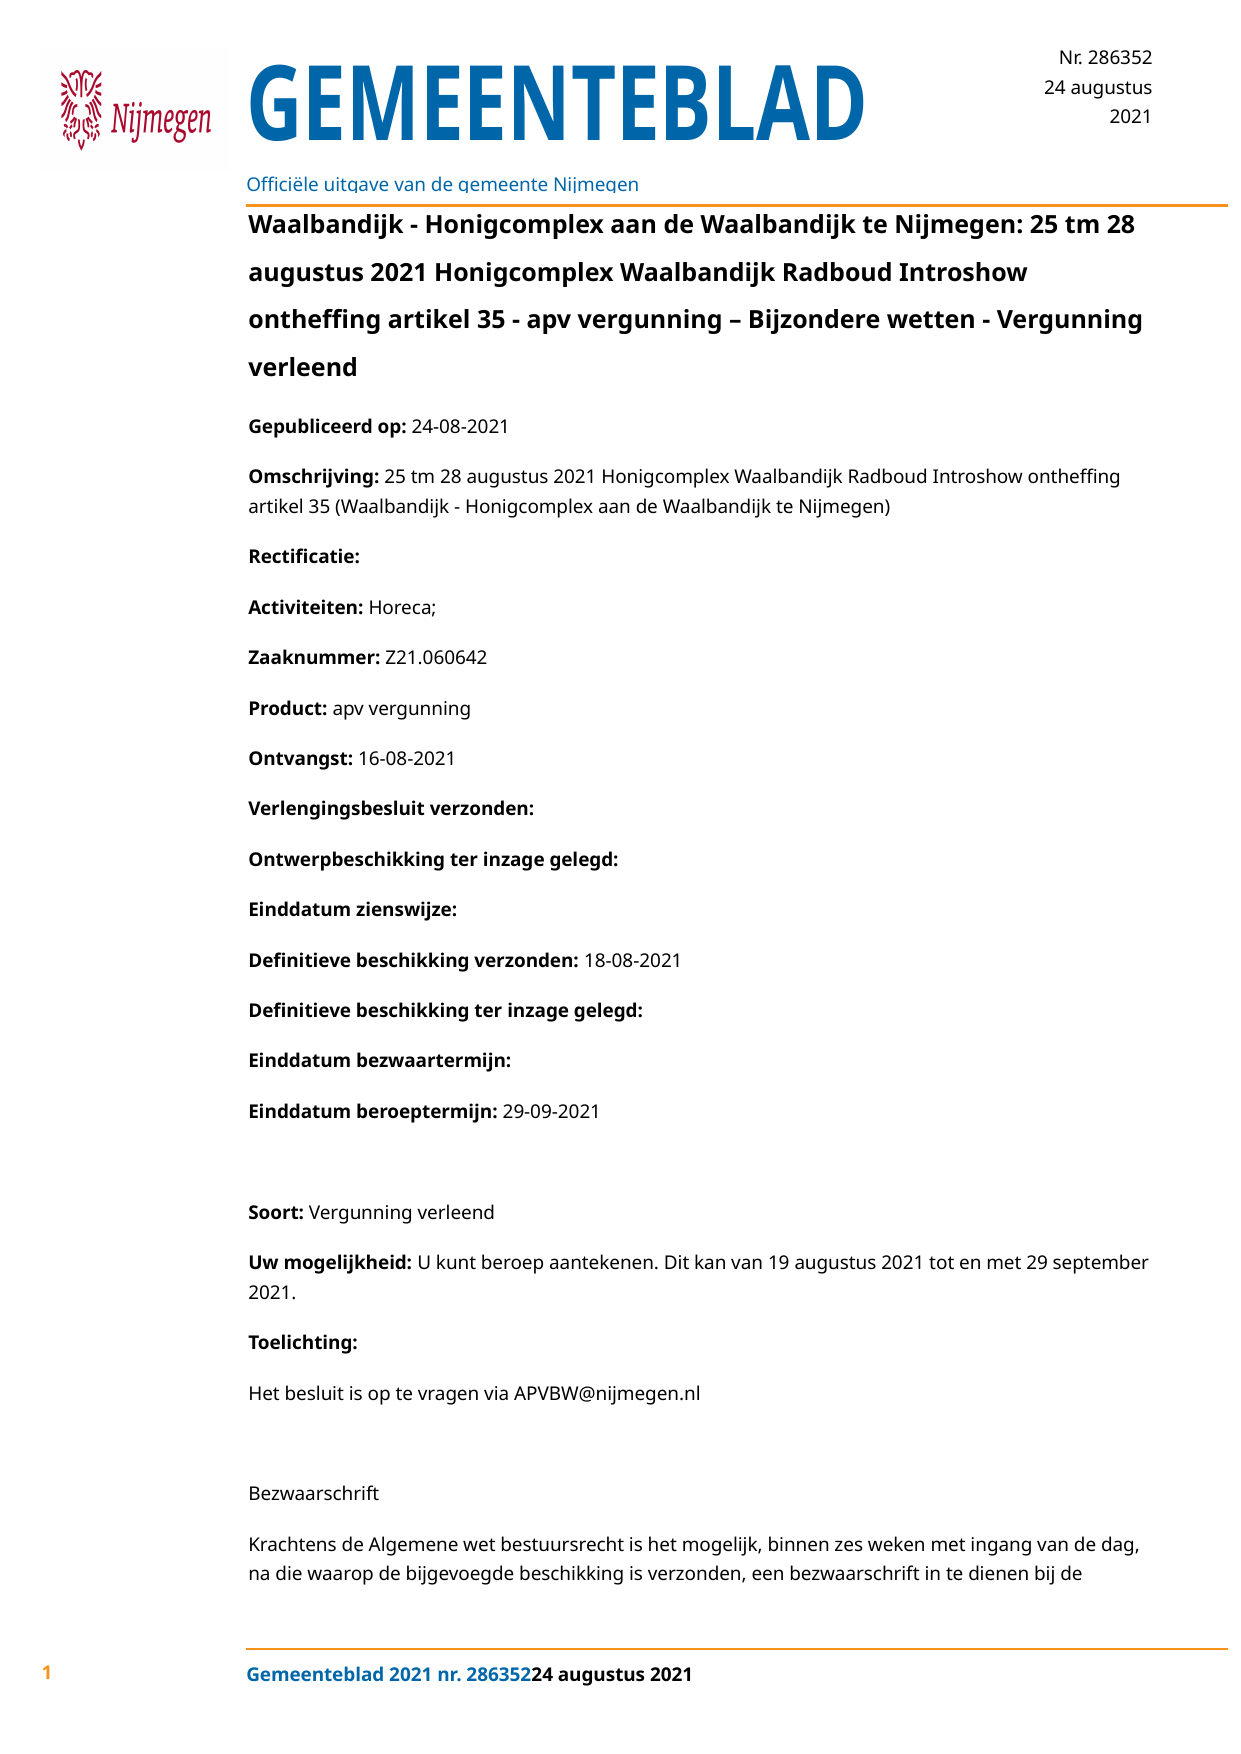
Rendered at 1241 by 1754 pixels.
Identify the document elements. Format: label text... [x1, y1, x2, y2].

text Einddatum bezwaartermijn: [248, 1048, 1152, 1073]
text Product: apv vergunning [248, 695, 1152, 721]
text Krachtens de Algemene wet bestuursrecht is het mogelijk, binnen zes weken met ingang van de dag, na die waarop de bijgevoegde beschikking is verzonden, een bezwaarschrift in te dienen bij de [248, 1531, 1152, 1586]
text Einddatum beroeptermijn: 29-09-2021 [248, 1098, 1152, 1124]
text Waalbandijk - Honigcomplex aan de Waalbandijk te Nijmegen: 25 tm 28 augustus 2021 Honigcomplex Waalbandijk Radboud Introshow ontheffing artikel 35 - apv vergunning – Bijzondere wetten - Vergunning verleend [248, 207, 1152, 384]
text Toelichting: [248, 1329, 1152, 1355]
text Omschrijving: 25 tm 28 augustus 2021 Honigcomplex Waalbandijk Radboud Introshow ontheffing artikel 35 (Waalbandijk - Honigcomplex aan de Waalbandijk te Nijmegen) [248, 463, 1152, 519]
text Definitieve beschikking ter inzage gelegd: [248, 997, 1152, 1023]
text Ontwerpbeschikking ter inzage gelegd: [248, 846, 1152, 872]
text Bezwaarschrift [248, 1481, 1152, 1506]
text Gepubliceerd op: 24-08-2021 [248, 413, 1152, 439]
text Het besluit is op te vragen via APVBW@nijmegen.nl [248, 1380, 1152, 1406]
text Einddatum zienswijze: [248, 896, 1152, 922]
text Activiteiten: Horeca; [248, 594, 1152, 620]
text Verlengingsbesluit verzonden: [248, 796, 1152, 821]
picture [41, 47, 231, 172]
text Zaaknummer: Z21.060642 [248, 644, 1152, 670]
text Rectificatie: [248, 543, 1152, 569]
text Ontvangst: 16-08-2021 [248, 745, 1152, 771]
text Soort: Vergunning verleend [248, 1199, 1152, 1225]
text Uw mogelijkheid: U kunt beroep aantekenen. Dit kan van 19 augustus 2021 tot en met 29 september 2021. [248, 1249, 1152, 1305]
text Definitieve beschikking verzonden: 18-08-2021 [248, 947, 1152, 973]
